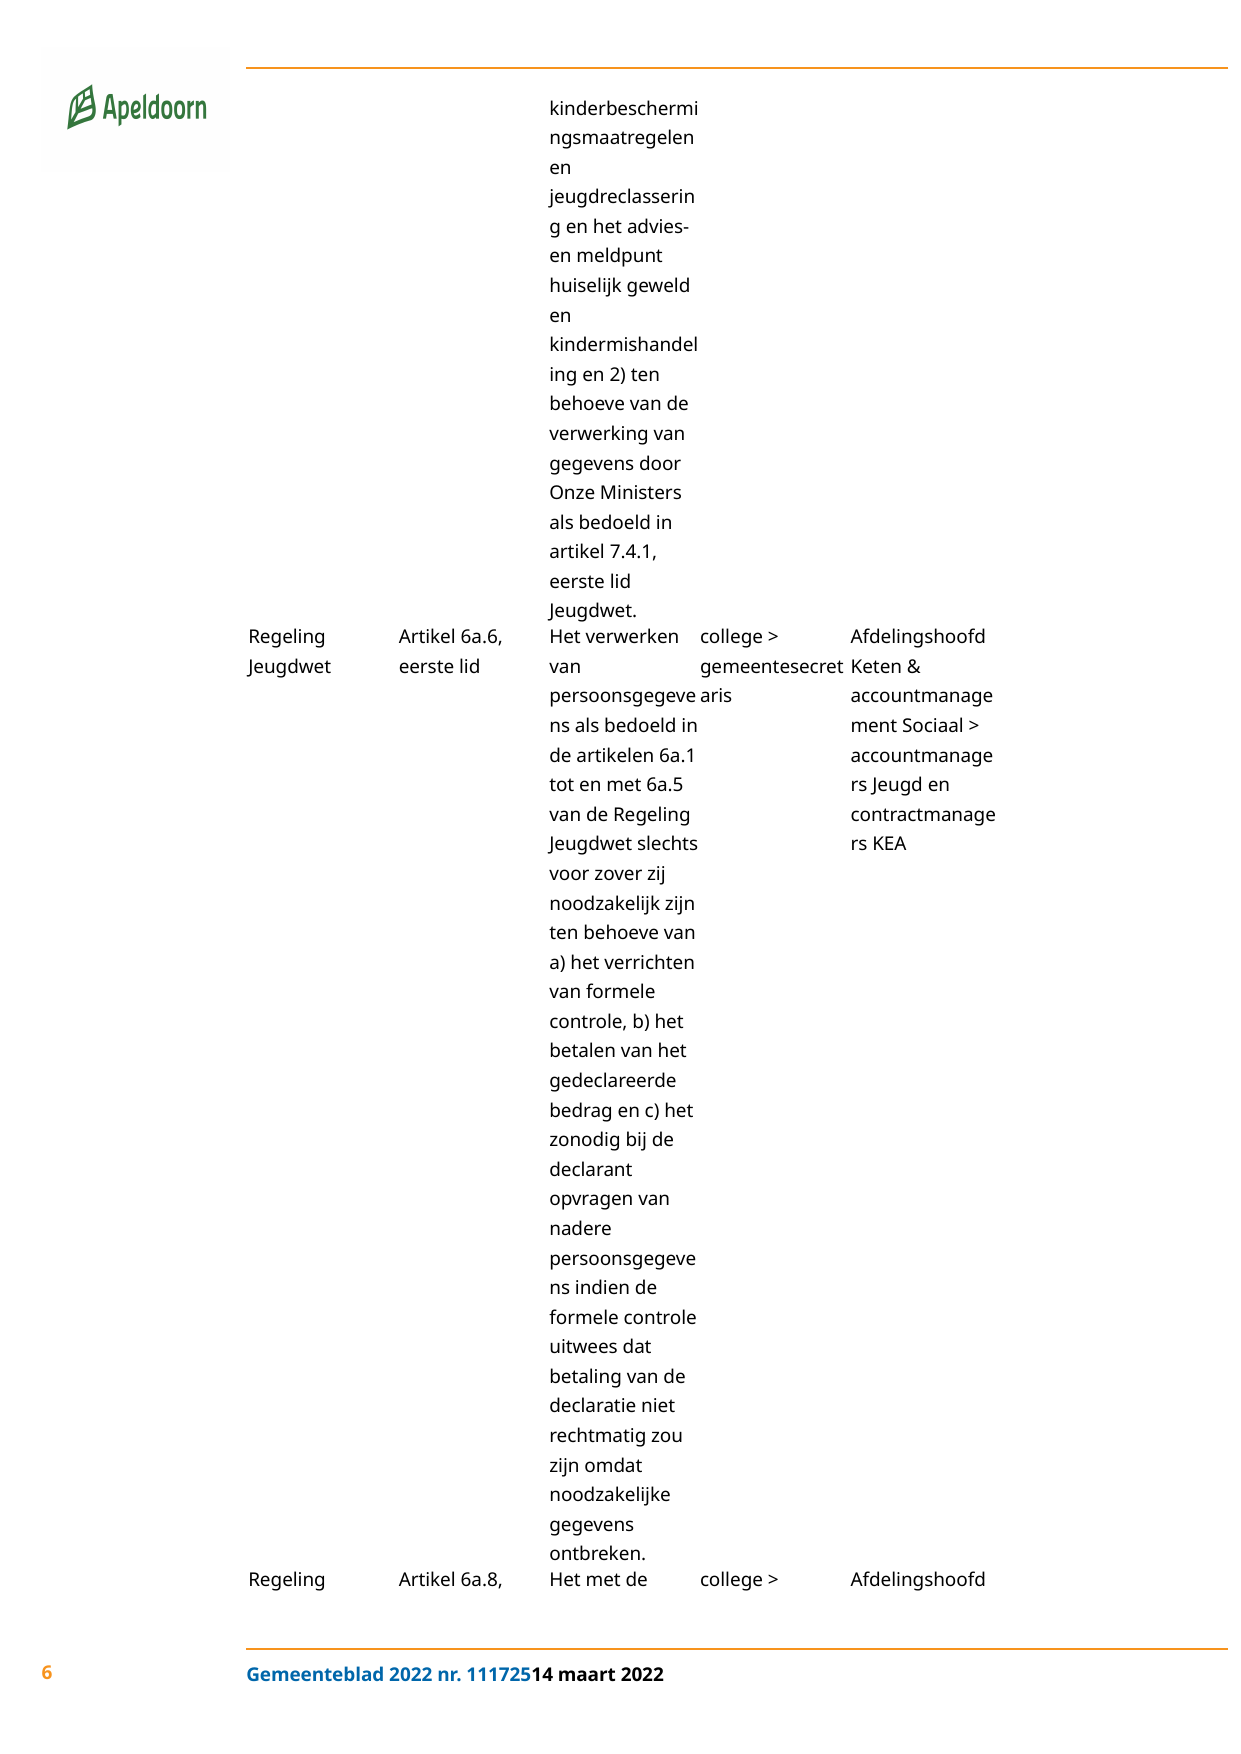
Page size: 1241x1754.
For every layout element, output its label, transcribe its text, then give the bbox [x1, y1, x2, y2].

table_cell Regeling [248, 1566, 398, 1592]
table_cell college > gemeentesecretaris [700, 624, 850, 1566]
table_cell Afdelingshoofd [850, 1566, 1001, 1592]
table_cell [1001, 624, 1152, 1566]
table_cell kinderbeschermingsmaatregelen en jeugdreclassering en het advies- en meldpunt huiselijk geweld en kindermishandeling en 2) ten behoeve van de verwerking van gegevens door Onze Ministers als bedoeld in artikel 7.4.1, eerste lid Jeugdwet. [549, 95, 700, 623]
table_cell Afdelingshoofd Keten & accountmanagement Sociaal > accountmanagers Jeugd en contractmanagers KEA [850, 624, 1001, 1566]
table_cell college > [700, 1566, 850, 1592]
table_cell [1001, 95, 1152, 623]
table_cell [700, 95, 850, 623]
table_cell Het verwerken van persoonsgegevens als bedoeld in de artikelen 6a.1 tot en met 6a.5 van de Regeling Jeugdwet slechts voor zover zij noodzakelijk zijn ten behoeve van a) het verrichten van formele controle, b) het betalen van het gedeclareerde bedrag en c) het zonodig bij de declarant opvragen van nadere persoonsgegevens indien de formele controle uitwees dat betaling van de declaratie niet rechtmatig zou zijn omdat noodzakelijke gegevens ontbreken. [549, 624, 700, 1566]
table_cell Artikel 6a.6, eerste lid [399, 624, 549, 1566]
table_cell [1001, 1566, 1152, 1592]
table_cell [850, 95, 1001, 623]
table_cell [399, 95, 549, 623]
table_cell Artikel 6a.8, [399, 1566, 549, 1592]
table_cell Regeling Jeugdwet [248, 624, 398, 1566]
picture [41, 47, 231, 172]
table_cell [248, 95, 398, 623]
table_cell Het met de [549, 1566, 700, 1592]
